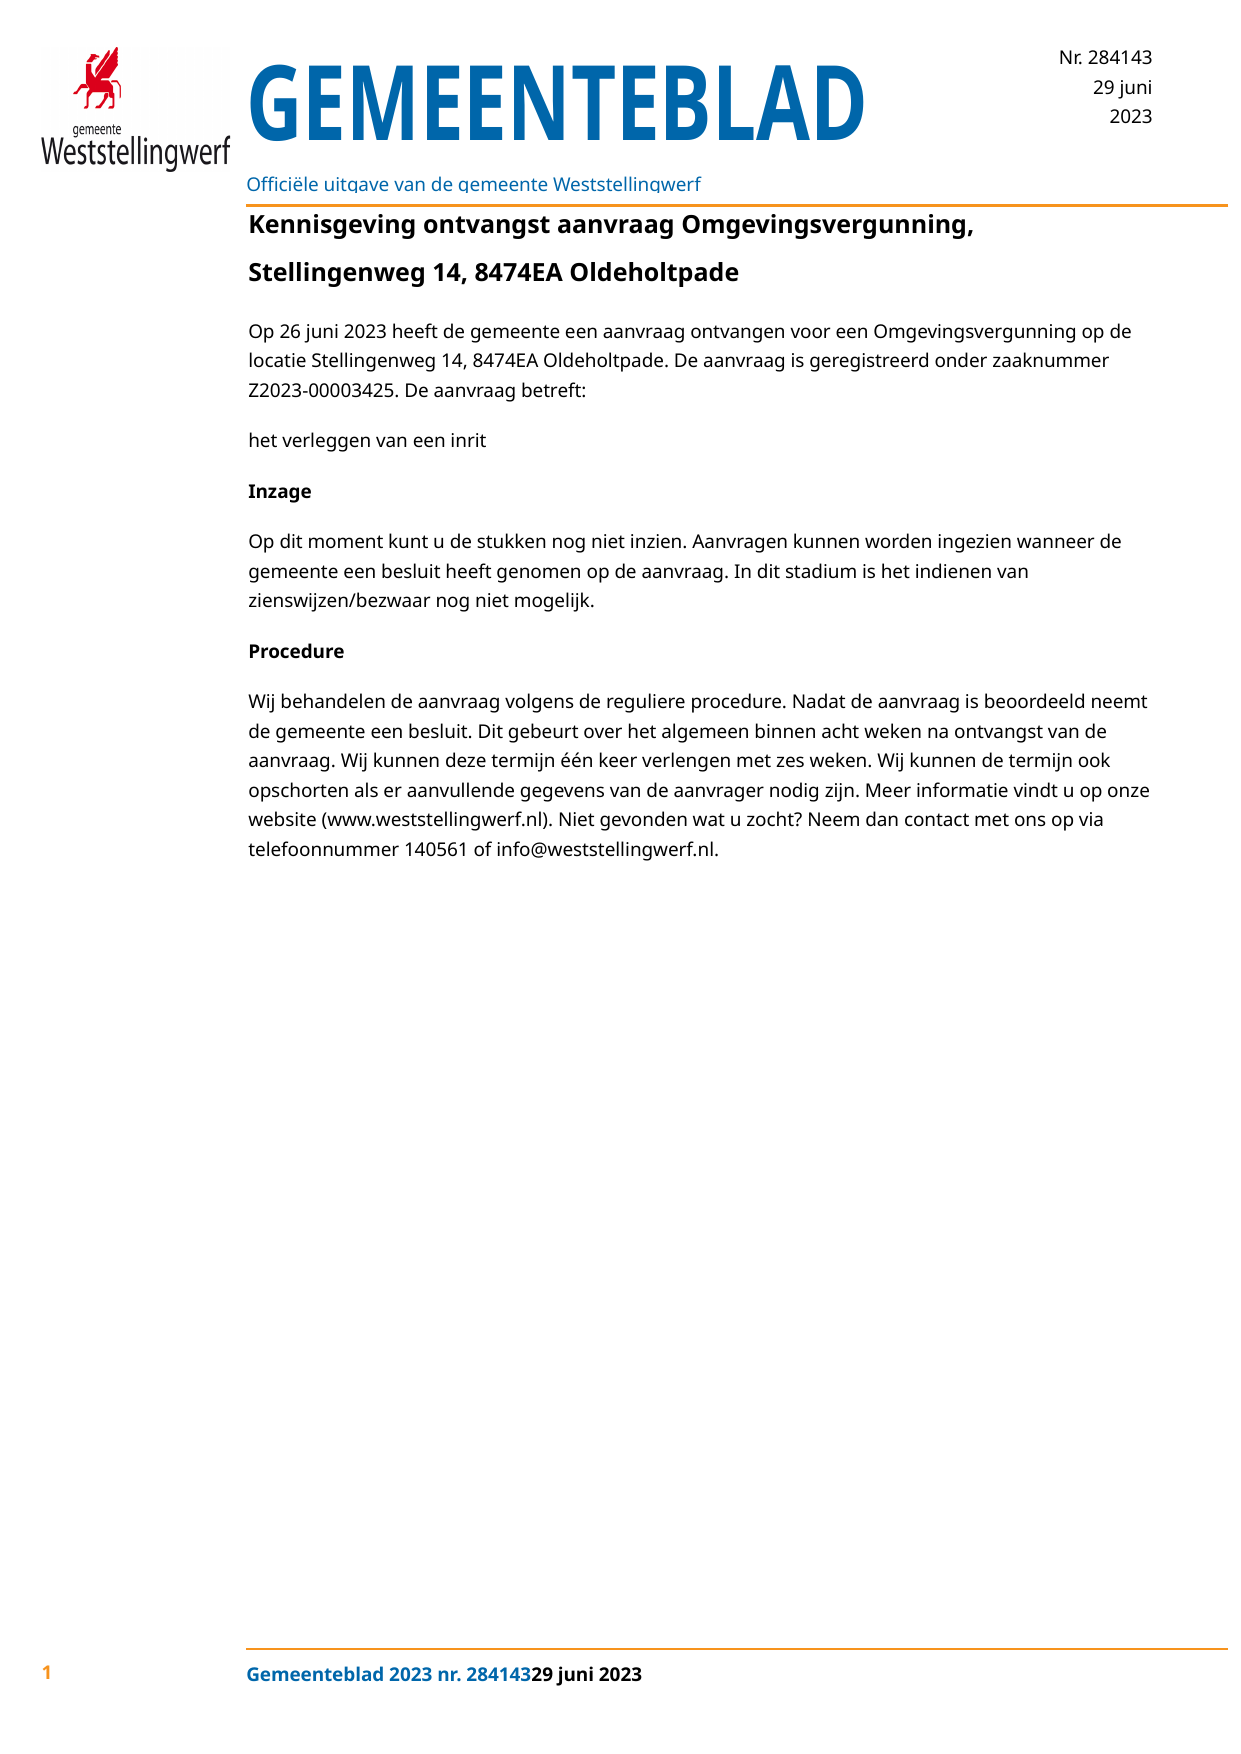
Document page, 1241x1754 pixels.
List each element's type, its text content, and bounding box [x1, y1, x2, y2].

text het verleggen van een inrit [248, 427, 1152, 453]
text Wij behandelen de aanvraag volgens de reguliere procedure. Nadat de aanvraag is beoordeeld neemt de gemeente een besluit. Dit gebeurt over het algemeen binnen acht weken na ontvangst van de aanvraag. Wij kunnen deze termijn één keer verlengen met zes weken. Wij kunnen de termijn ook opschorten als er aanvullende gegevens van de aanvrager nodig zijn. Meer informatie vindt u op onze website (www.weststellingwerf.nl). Niet gevonden wat u zocht? Neem dan contact met ons op via telefoonnummer 140561 of info@weststellingwerf.nl. [248, 688, 1152, 862]
picture [41, 47, 231, 172]
text Kennisgeving ontvangst aanvraag Omgevingsvergunning, Stellingenweg 14, 8474EA Oldeholtpade [248, 207, 1152, 288]
text Op dit moment kunt u de stukken nog niet inzien. Aanvragen kunnen worden ingezien wanneer de gemeente een besluit heeft genomen op de aanvraag. In dit stadium is het indienen van zienswijzen/bezwaar nog niet mogelijk. [248, 528, 1152, 613]
text Op 26 juni 2023 heeft de gemeente een aanvraag ontvangen voor een Omgevingsvergunning op de locatie Stellingenweg 14, 8474EA Oldeholtpade. De aanvraag is geregistreerd onder zaaknummer Z2023-00003425. De aanvraag betreft: [248, 318, 1152, 403]
text Procedure [248, 638, 1152, 664]
text Inzage [248, 478, 1152, 504]
